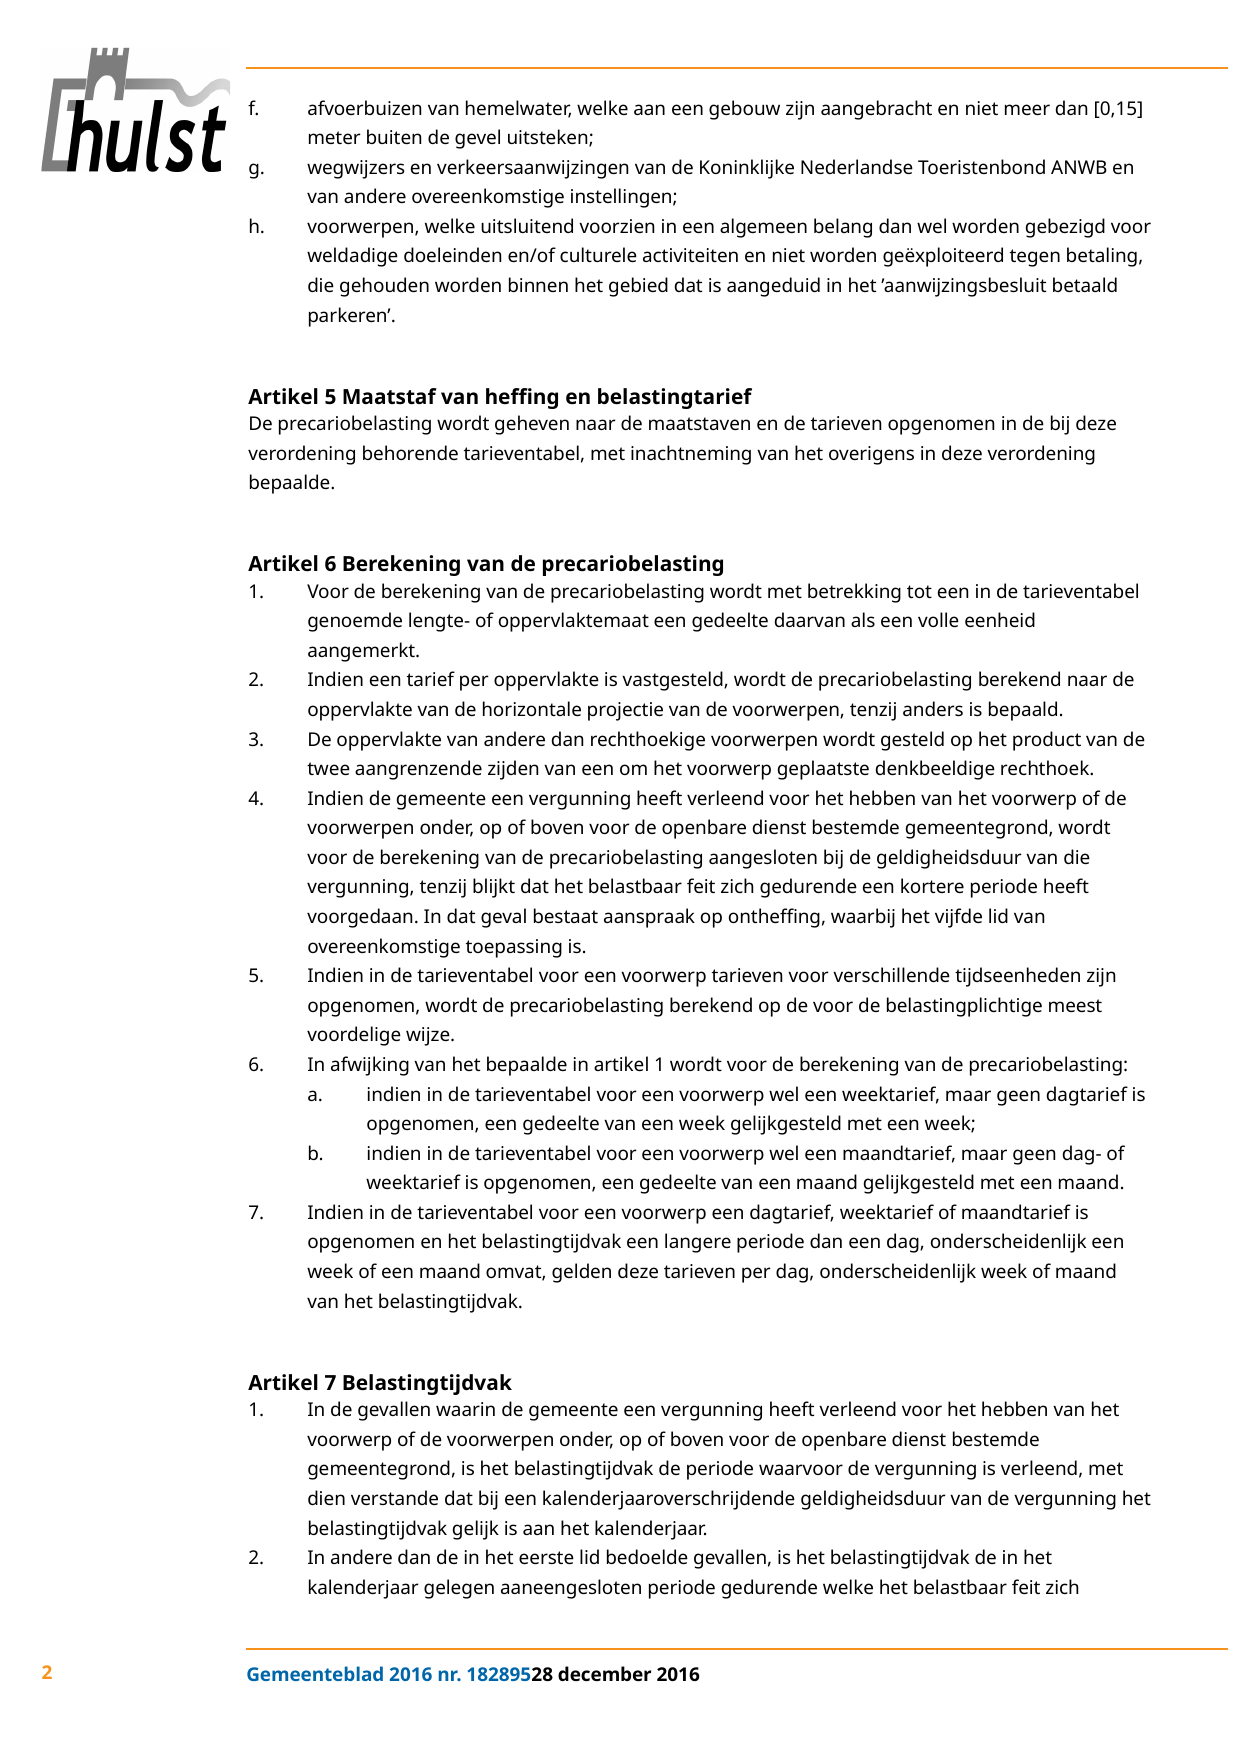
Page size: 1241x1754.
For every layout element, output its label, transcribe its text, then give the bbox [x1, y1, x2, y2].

list In andere dan de in het eerste lid bedoelde gevallen, is het belastingtijdvak de in het kalenderjaar gelegen aaneengesloten periode gedurende welke het belastbaar feit zich [248, 1544, 1152, 1599]
picture [41, 47, 231, 172]
list Indien in de tarieventabel voor een voorwerp een dagtarief, weektarief of maandtarief is opgenomen en het belastingtijdvak een langere periode dan een dag, onderscheidenlijk een week of een maand omvat, gelden deze tarieven per dag, onderscheidenlijk week of maand van het belastingtijdvak. [248, 1199, 1152, 1314]
list indien in de tarieventabel voor een voorwerp wel een maandtarief, maar geen dag- of weektarief is opgenomen, een gedeelte van een maand gelijkgesteld met een maand. [307, 1140, 1152, 1195]
list Voor de berekening van de precariobelasting wordt met betrekking tot een in de tarieventabel genoemde lengte- of oppervlaktemaat een gedeelte daarvan als een volle eenheid aangemerkt. [248, 578, 1152, 663]
list wegwijzers en verkeersaanwijzingen van de Koninklijke Nederlandse Toeristenbond ANWB en van andere overeenkomstige instellingen; [248, 154, 1152, 209]
list indien in de tarieventabel voor een voorwerp wel een weektarief, maar geen dagtarief is opgenomen, een gedeelte van een week gelijkgesteld met een week; [307, 1081, 1152, 1136]
text Artikel 7 Belastingtijdvak [248, 1368, 1152, 1396]
text De precariobelasting wordt geheven naar de maatstaven en de tarieven opgenomen in de bij deze verordening behorende tarieventabel, met inachtneming van het overigens in deze verordening bepaalde. [248, 410, 1152, 495]
list Indien in de tarieventabel voor een voorwerp tarieven voor verschillende tijdseenheden zijn opgenomen, wordt de precariobelasting berekend op de voor de belastingplichtige meest voordelige wijze. [248, 962, 1152, 1047]
text Artikel 6 Berekening van de precariobelasting [248, 549, 1152, 578]
list Indien een tarief per oppervlakte is vastgesteld, wordt de precariobelasting berekend naar de oppervlakte van de horizontale projectie van de voorwerpen, tenzij anders is bepaald. [248, 667, 1152, 722]
list In de gevallen waarin de gemeente een vergunning heeft verleend voor het hebben van het voorwerp of de voorwerpen onder, op of boven voor de openbare dienst bestemde gemeentegrond, is het belastingtijdvak de periode waarvoor de vergunning is verleend, met dien verstande dat bij een kalenderjaaroverschrijdende geldigheidsduur van de vergunning het belastingtijdvak gelijk is aan het kalenderjaar. [248, 1396, 1152, 1540]
list afvoerbuizen van hemelwater, welke aan een gebouw zijn aangebracht en niet meer dan [0,15] meter buiten de gevel uitsteken; [248, 95, 1152, 150]
list voorwerpen, welke uitsluitend voorzien in een algemeen belang dan wel worden gebezigd voor weldadige doeleinden en/of culturele activiteiten en niet worden geëxploiteerd tegen betaling, die gehouden worden binnen het gebied dat is aangeduid in het ’aanwijzingsbesluit betaald parkeren’. [248, 213, 1152, 328]
list De oppervlakte van andere dan rechthoekige voorwerpen wordt gesteld op het product van de twee aangrenzende zijden van een om het voorwerp geplaatste denkbeeldige rechthoek. [248, 726, 1152, 781]
list In afwijking van het bepaalde in artikel 1 wordt voor de berekening van de precariobelasting: [248, 1051, 1152, 1077]
text Artikel 5 Maatstaf van heffing en belastingtarief [248, 382, 1152, 410]
list Indien de gemeente een vergunning heeft verleend voor het hebben van het voorwerp of de voorwerpen onder, op of boven voor de openbare dienst bestemde gemeentegrond, wordt voor de berekening van de precariobelasting aangesloten bij de geldigheidsduur van die vergunning, tenzij blijkt dat het belastbaar feit zich gedurende een kortere periode heeft voorgedaan. In dat geval bestaat aanspraak op ontheffing, waarbij het vijfde lid van overeenkomstige toepassing is. [248, 785, 1152, 959]
